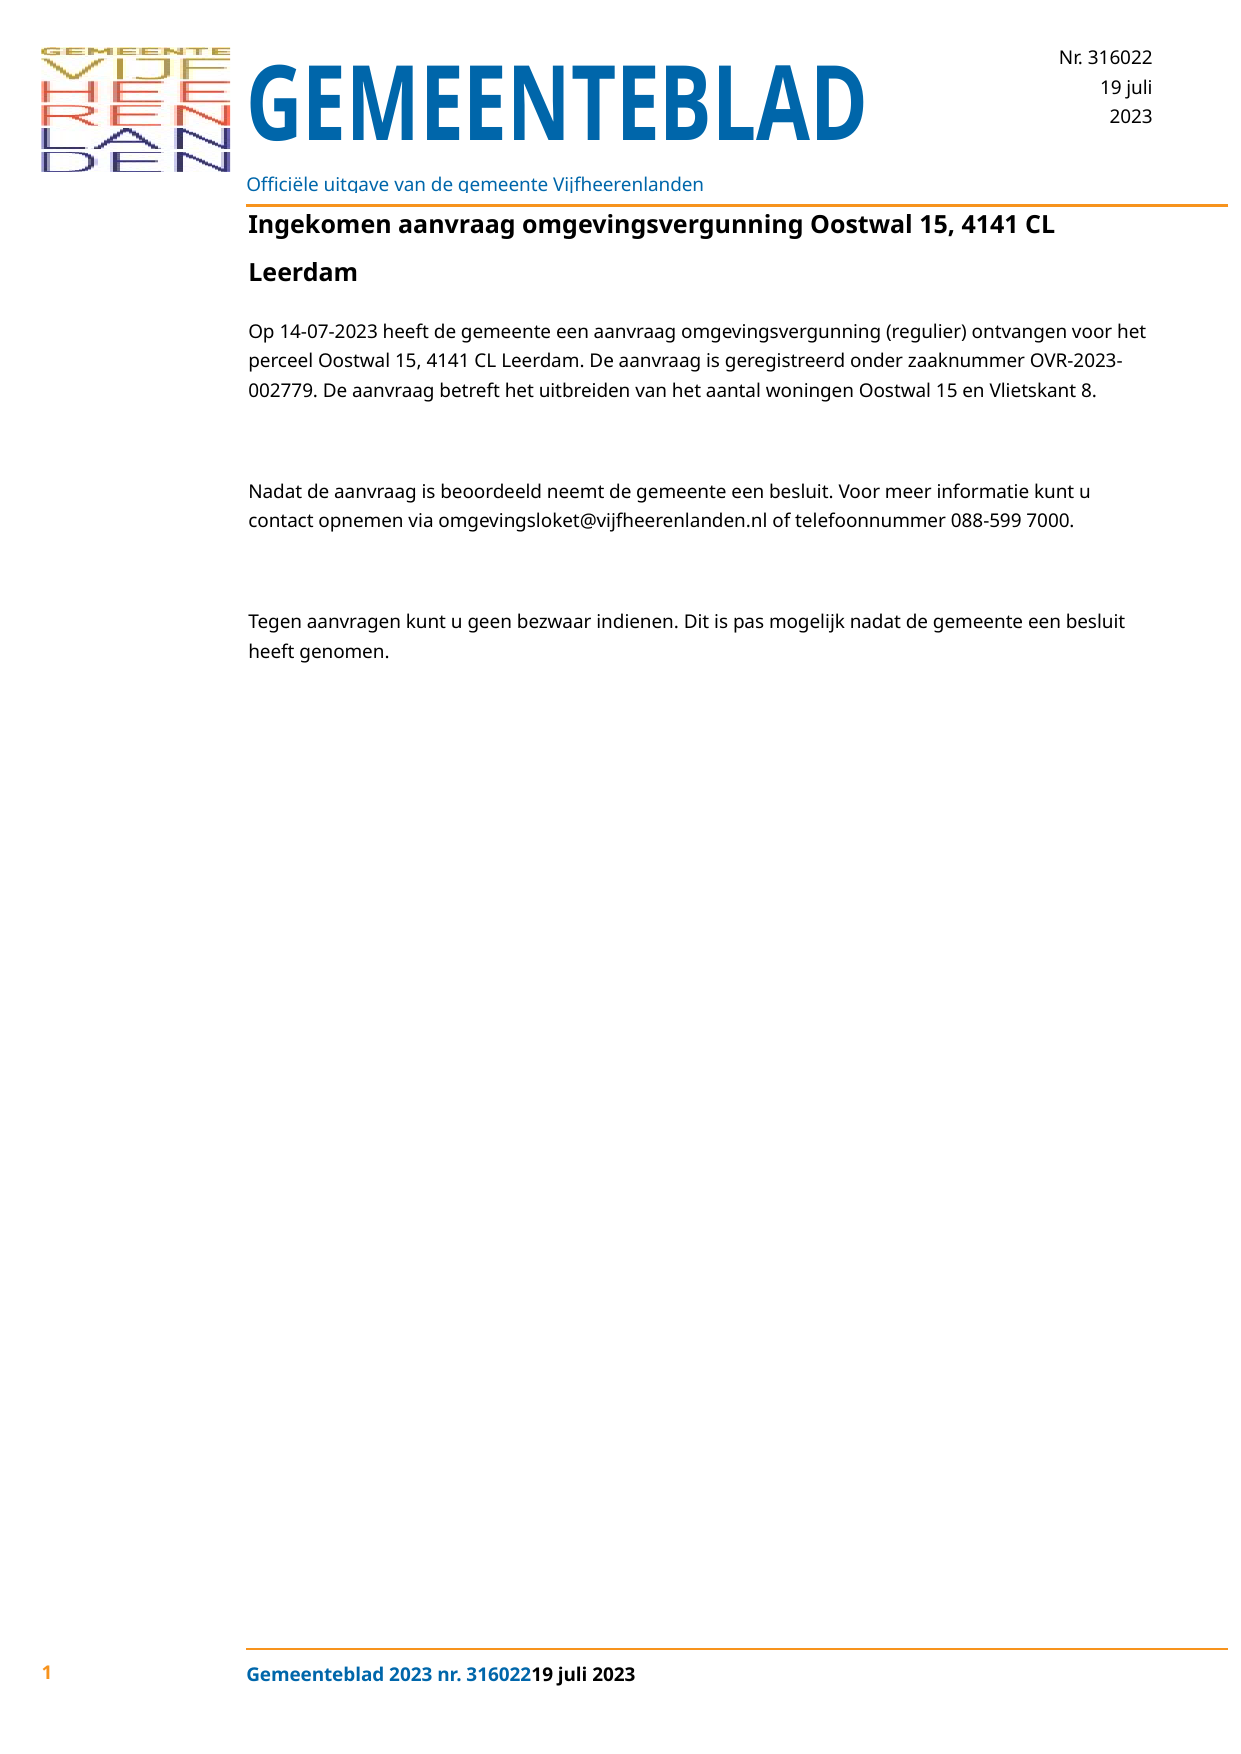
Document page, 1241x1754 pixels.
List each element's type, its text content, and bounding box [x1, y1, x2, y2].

text Tegen aanvragen kunt u geen bezwaar indienen. Dit is pas mogelijk nadat de gemeente een besluit heeft genomen. [248, 608, 1152, 664]
text Nadat de aanvraag is beoordeeld neemt de gemeente een besluit. Voor meer informatie kunt u contact opnemen via omgevingsloket@vijfheerenlanden.nl of telefoonnummer 088-599 7000. [248, 478, 1152, 533]
picture [41, 47, 231, 172]
text Op 14-07-2023 heeft de gemeente een aanvraag omgevingsvergunning (regulier) ontvangen voor het perceel Oostwal 15, 4141 CL Leerdam. De aanvraag is geregistreerd onder zaaknummer OVR-2023-002779. De aanvraag betreft het uitbreiden van het aantal woningen Oostwal 15 en Vlietskant 8. [248, 318, 1152, 403]
text Ingekomen aanvraag omgevingsvergunning Oostwal 15, 4141 CL Leerdam [248, 207, 1152, 288]
